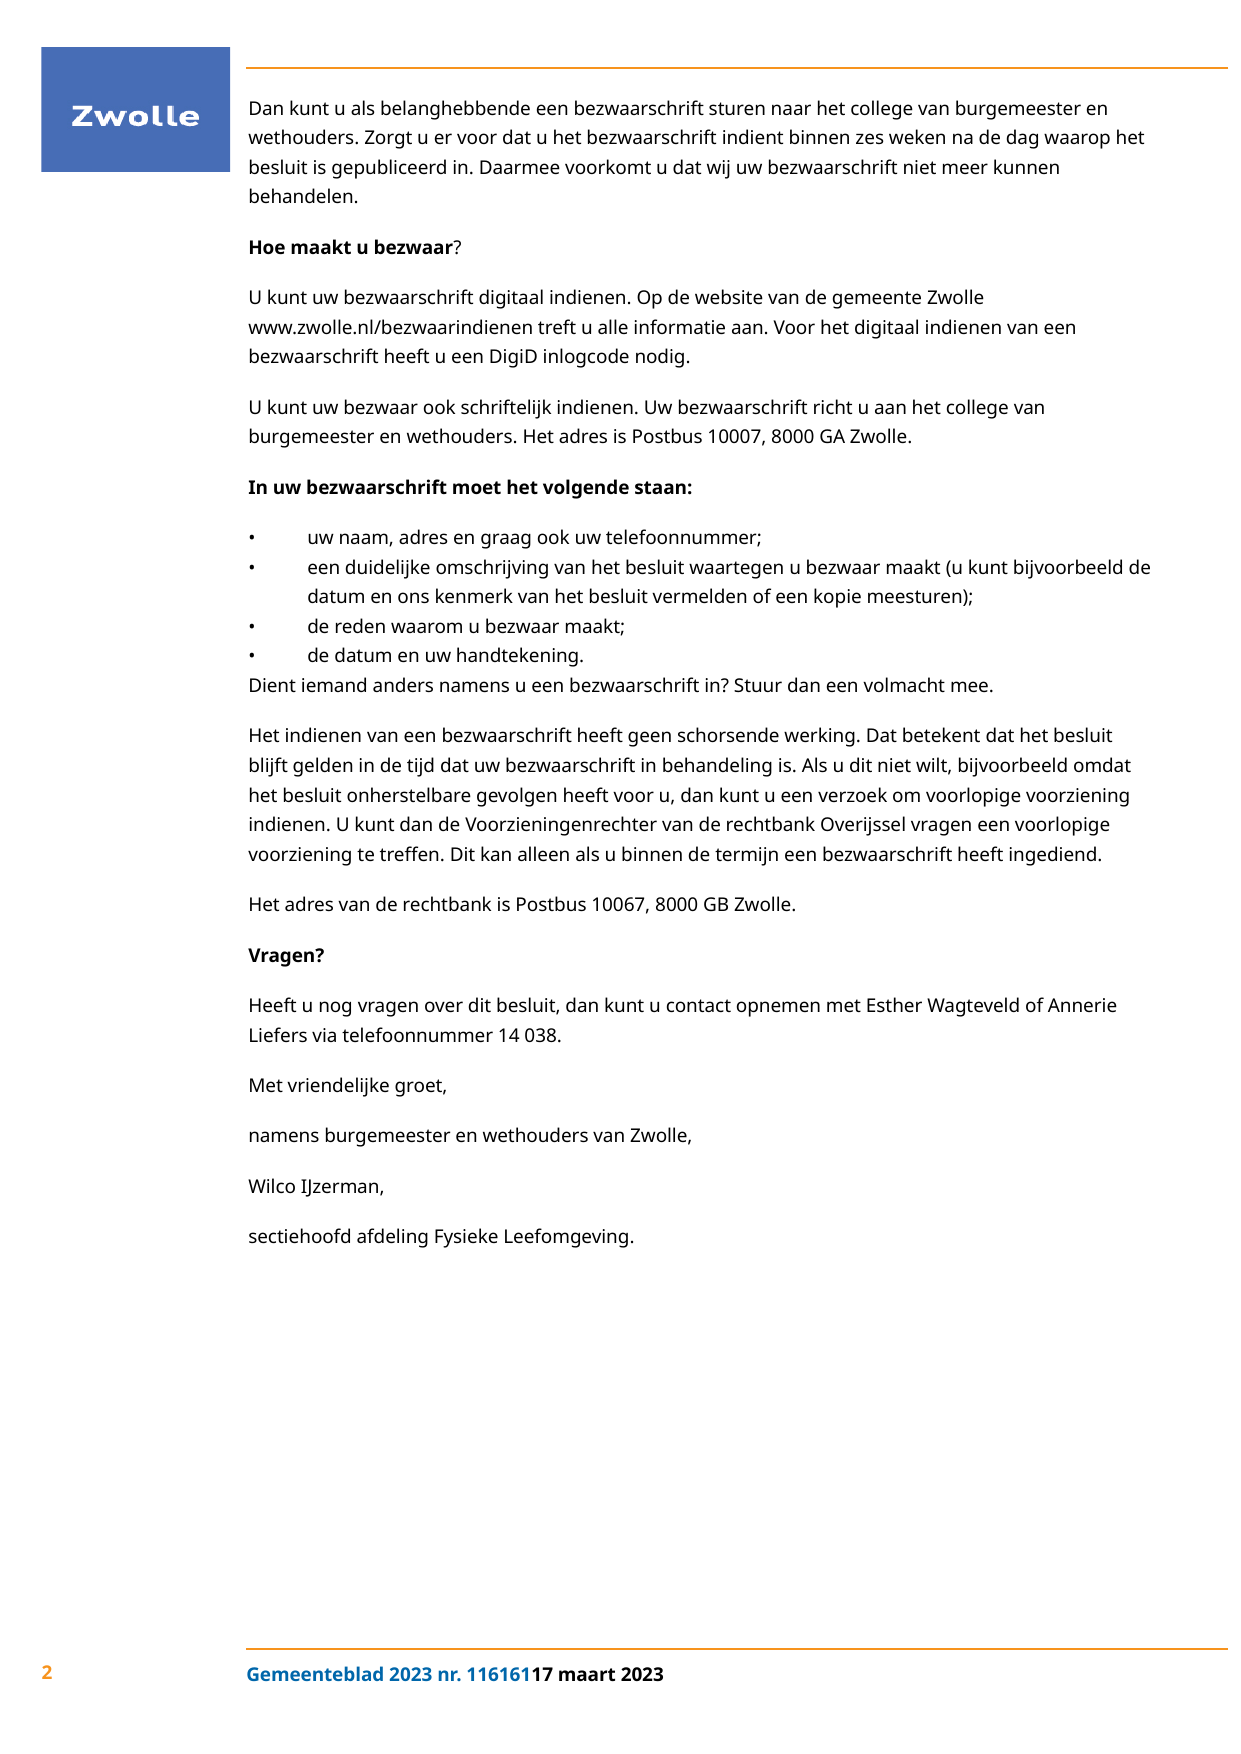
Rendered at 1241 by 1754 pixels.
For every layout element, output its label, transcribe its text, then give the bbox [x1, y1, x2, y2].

list uw naam, adres en graag ook uw telefoonnummer; [248, 524, 1152, 550]
text Wilco IJzerman, [248, 1173, 1152, 1199]
text Hoe maakt u bezwaar? [248, 234, 1152, 260]
picture [41, 47, 231, 172]
list de datum en uw handtekening. [248, 643, 1152, 668]
text Het indienen van een bezwaarschrift heeft geen schorsende werking. Dat betekent dat het besluit blijft gelden in de tijd dat uw bezwaarschrift in behandeling is. Als u dit niet wilt, bijvoorbeeld omdat het besluit onherstelbare gevolgen heeft voor u, dan kunt u een verzoek om voorlopige voorziening indienen. U kunt dan de Voorzieningenrechter van de rechtbank Overijssel vragen een voorlopige voorziening te treffen. Dit kan alleen als u binnen de termijn een bezwaarschrift heeft ingediend. [248, 723, 1152, 867]
text In uw bezwaarschrift moet het volgende staan: [248, 474, 1152, 500]
list een duidelijke omschrijving van het besluit waartegen u bezwaar maakt (u kunt bijvoorbeeld de datum en ons kenmerk van het besluit vermelden of een kopie meesturen); [248, 554, 1152, 609]
text Dan kunt u als belanghebbende een bezwaarschrift sturen naar het college van burgemeester en wethouders. Zorgt u er voor dat u het bezwaarschrift indient binnen zes weken na de dag waarop het besluit is gepubliceerd in. Daarmee voorkomt u dat wij uw bezwaarschrift niet meer kunnen behandelen. [248, 95, 1152, 209]
list de reden waarom u bezwaar maakt; [248, 613, 1152, 639]
text Dient iemand anders namens u een bezwaarschrift in? Stuur dan een volmacht mee. [248, 672, 1152, 698]
text Vragen? [248, 942, 1152, 968]
text namens burgemeester en wethouders van Zwolle, [248, 1123, 1152, 1148]
text Heeft u nog vragen over dit besluit, dan kunt u contact opnemen met Esther Wagteveld of Annerie Liefers via telefoonnummer 14 038. [248, 992, 1152, 1048]
text sectiehoofd afdeling Fysieke Leefomgeving. [248, 1223, 1152, 1249]
text U kunt uw bezwaar ook schriftelijk indienen. Uw bezwaarschrift richt u aan het college van burgemeester en wethouders. Het adres is Postbus 10007, 8000 GA Zwolle. [248, 394, 1152, 449]
text Met vriendelijke groet, [248, 1072, 1152, 1098]
text U kunt uw bezwaarschrift digitaal indienen. Op de website van de gemeente Zwolle www.zwolle.nl/bezwaarindienen treft u alle informatie aan. Voor het digitaal indienen van een bezwaarschrift heeft u een DigiD inlogcode nodig. [248, 284, 1152, 369]
text Het adres van de rechtbank is Postbus 10067, 8000 GB Zwolle. [248, 891, 1152, 917]
